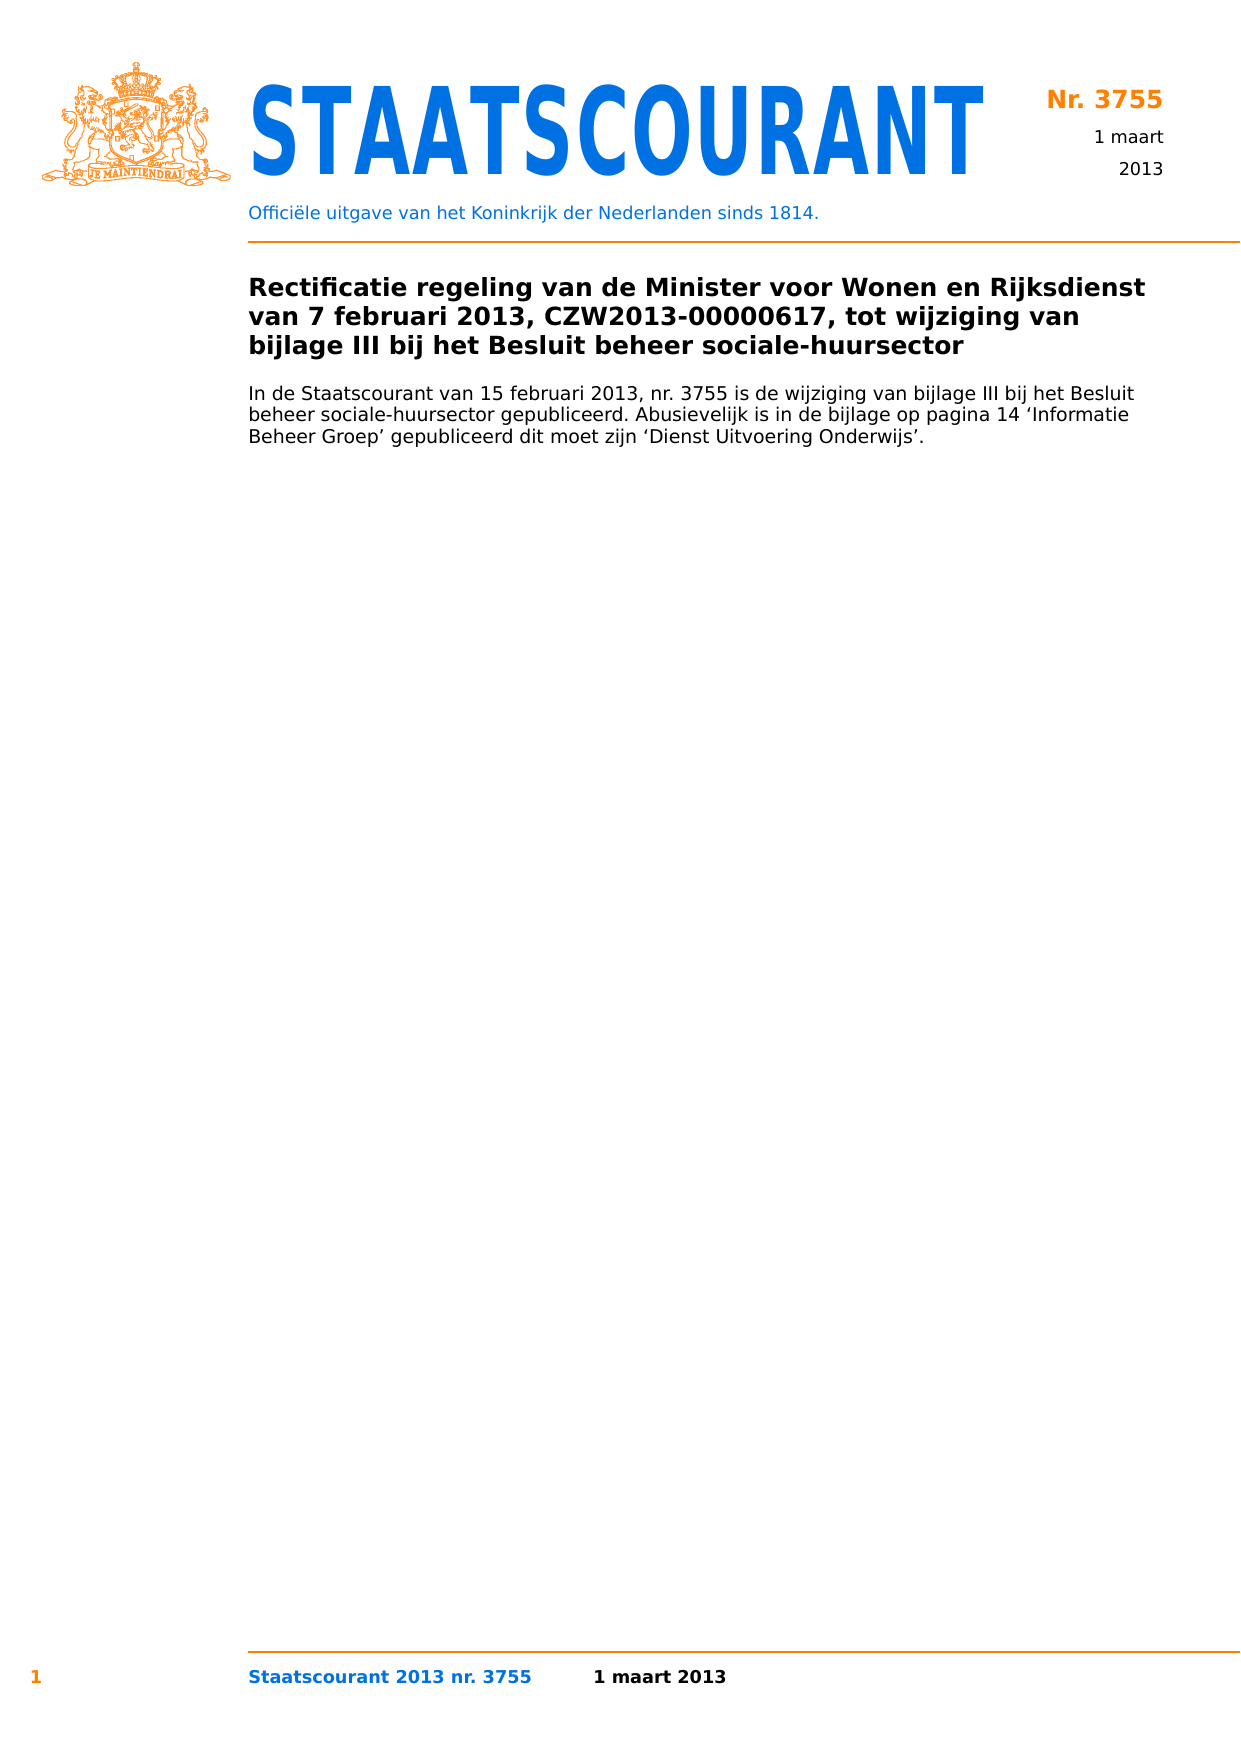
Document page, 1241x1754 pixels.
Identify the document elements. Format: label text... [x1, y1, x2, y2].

table_header Nr. 3755 [998, 62, 1240, 121]
subtitle Rectificatie regeling van de Minister voor Wonen en Rijksdienst van 7 februari 2013, CZW2013-00000617, tot wijziging van bijlage III bij het Besluit beheer sociale-huursector [248, 273, 1163, 361]
picture [41, 62, 231, 186]
table_header [25, 62, 248, 241]
table_header STAATSCOURANT [248, 62, 998, 203]
table_cell Officiële uitgave van het Koninkrijk der Nederlanden sinds 1814. [248, 203, 1240, 241]
table_cell 1 maart [998, 121, 1240, 153]
table_cell 2013 [998, 153, 1240, 203]
text In de Staatscourant van 15 februari 2013, nr. 3755 is de wijziging van bijlage III bij het Besluit beheer sociale-huursector gepubliceerd. Abusievelijk is in de bijlage op pagina 14 ‘Informatie Beheer Groep’ gepubliceerd dit moet zijn ‘Dienst Uitvoering Onderwijs’. [248, 382, 1163, 448]
